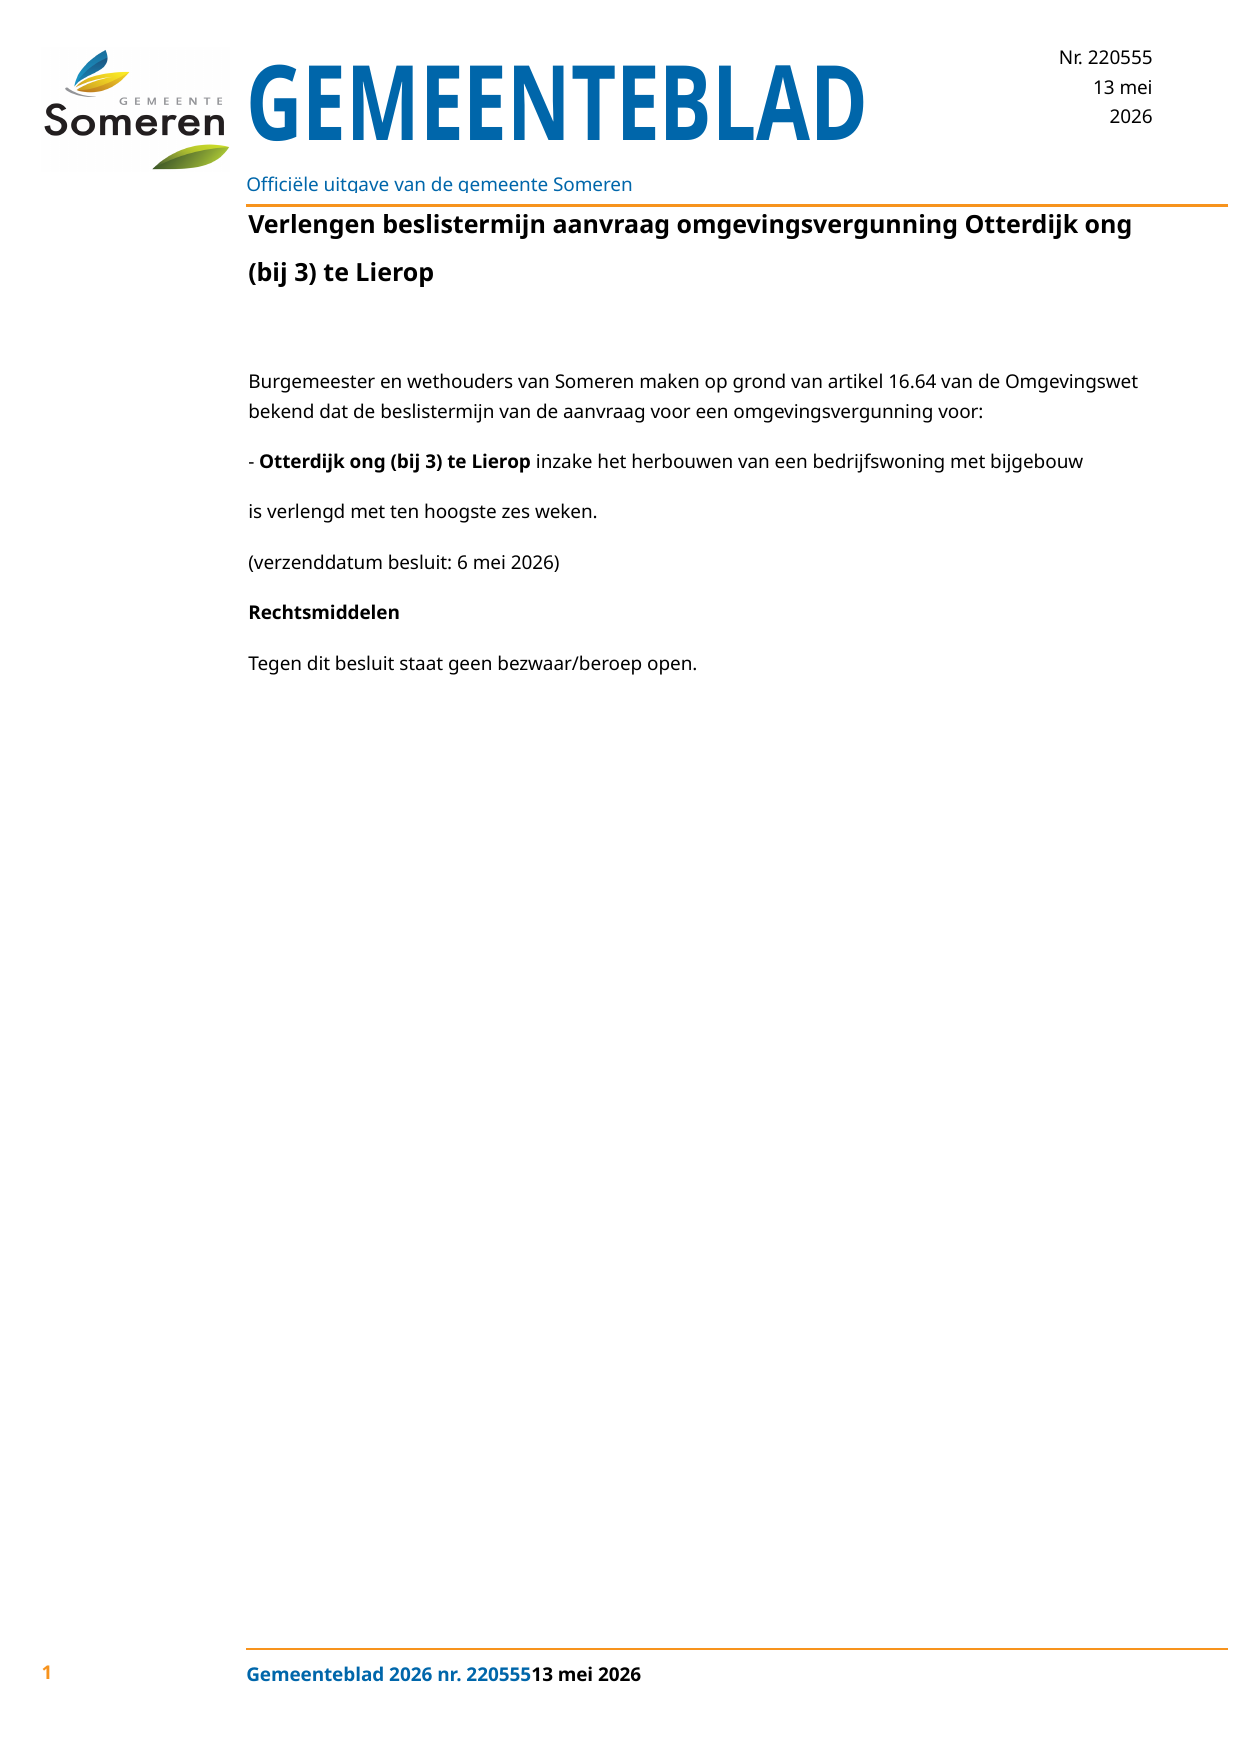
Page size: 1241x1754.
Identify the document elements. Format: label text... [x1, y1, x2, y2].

text Verlengen beslistermijn aanvraag omgevingsvergunning Otterdijk ong (bij 3) te Lierop [248, 207, 1152, 288]
text Rechtsmiddelen [248, 599, 1152, 625]
text Tegen dit besluit staat geen bezwaar/beroep open. [248, 650, 1152, 676]
text - Otterdijk ong (bij 3) te Lierop inzake het herbouwen van een bedrijfswoning met bijgebouw [248, 448, 1152, 474]
text (verzenddatum besluit: 6 mei 2026) [248, 549, 1152, 575]
picture [41, 47, 231, 172]
text is verlengd met ten hoogste zes weken. [248, 499, 1152, 524]
text Burgemeester en wethouders van Someren maken op grond van artikel 16.64 van de Omgevingswet bekend dat de beslistermijn van de aanvraag voor een omgevingsvergunning voor: [248, 368, 1152, 424]
